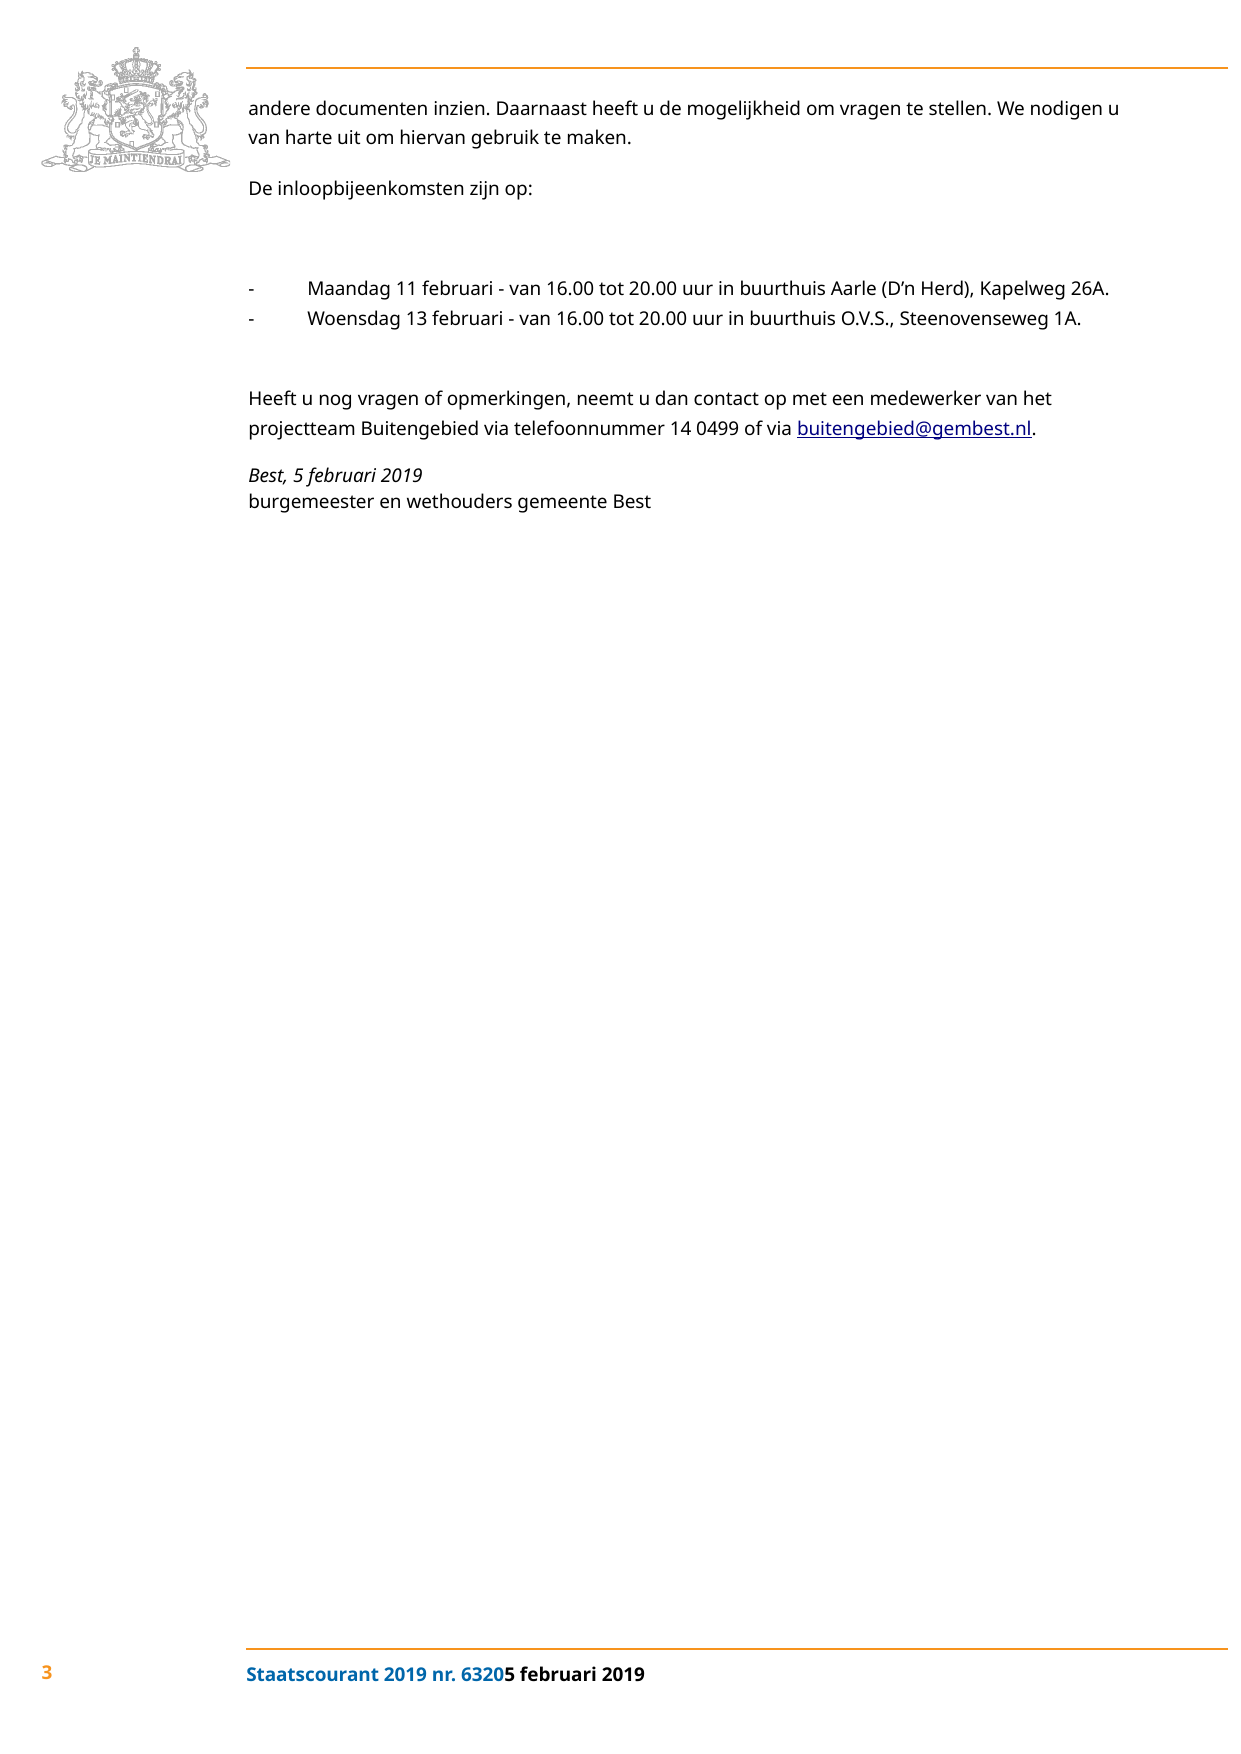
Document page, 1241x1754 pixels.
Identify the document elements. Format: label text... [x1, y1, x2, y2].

text De inloopbijeenkomsten zijn op: [248, 175, 1152, 201]
list Maandag 11 februari - van 16.00 tot 20.00 uur in buurthuis Aarle (D’n Herd), Kapelweg 26A. [248, 276, 1152, 301]
list Woensdag 13 februari - van 16.00 tot 20.00 uur in buurthuis O.V.S., Steenovenseweg 1A. [248, 305, 1152, 331]
text Best, 5 februari 2019 [248, 463, 1152, 488]
text Heeft u nog vragen of opmerkingen, neemt u dan contact op met een medewerker van het projectteam Buitengebied via telefoonnummer 14 0499 of via buitengebied@gembest.nl. [248, 385, 1152, 441]
text burgemeester en wethouders gemeente Best [248, 488, 1152, 514]
text andere documenten inzien. Daarnaast heeft u de mogelijkheid om vragen te stellen. We nodigen u van harte uit om hiervan gebruik te maken. [248, 95, 1152, 150]
picture [41, 47, 231, 172]
